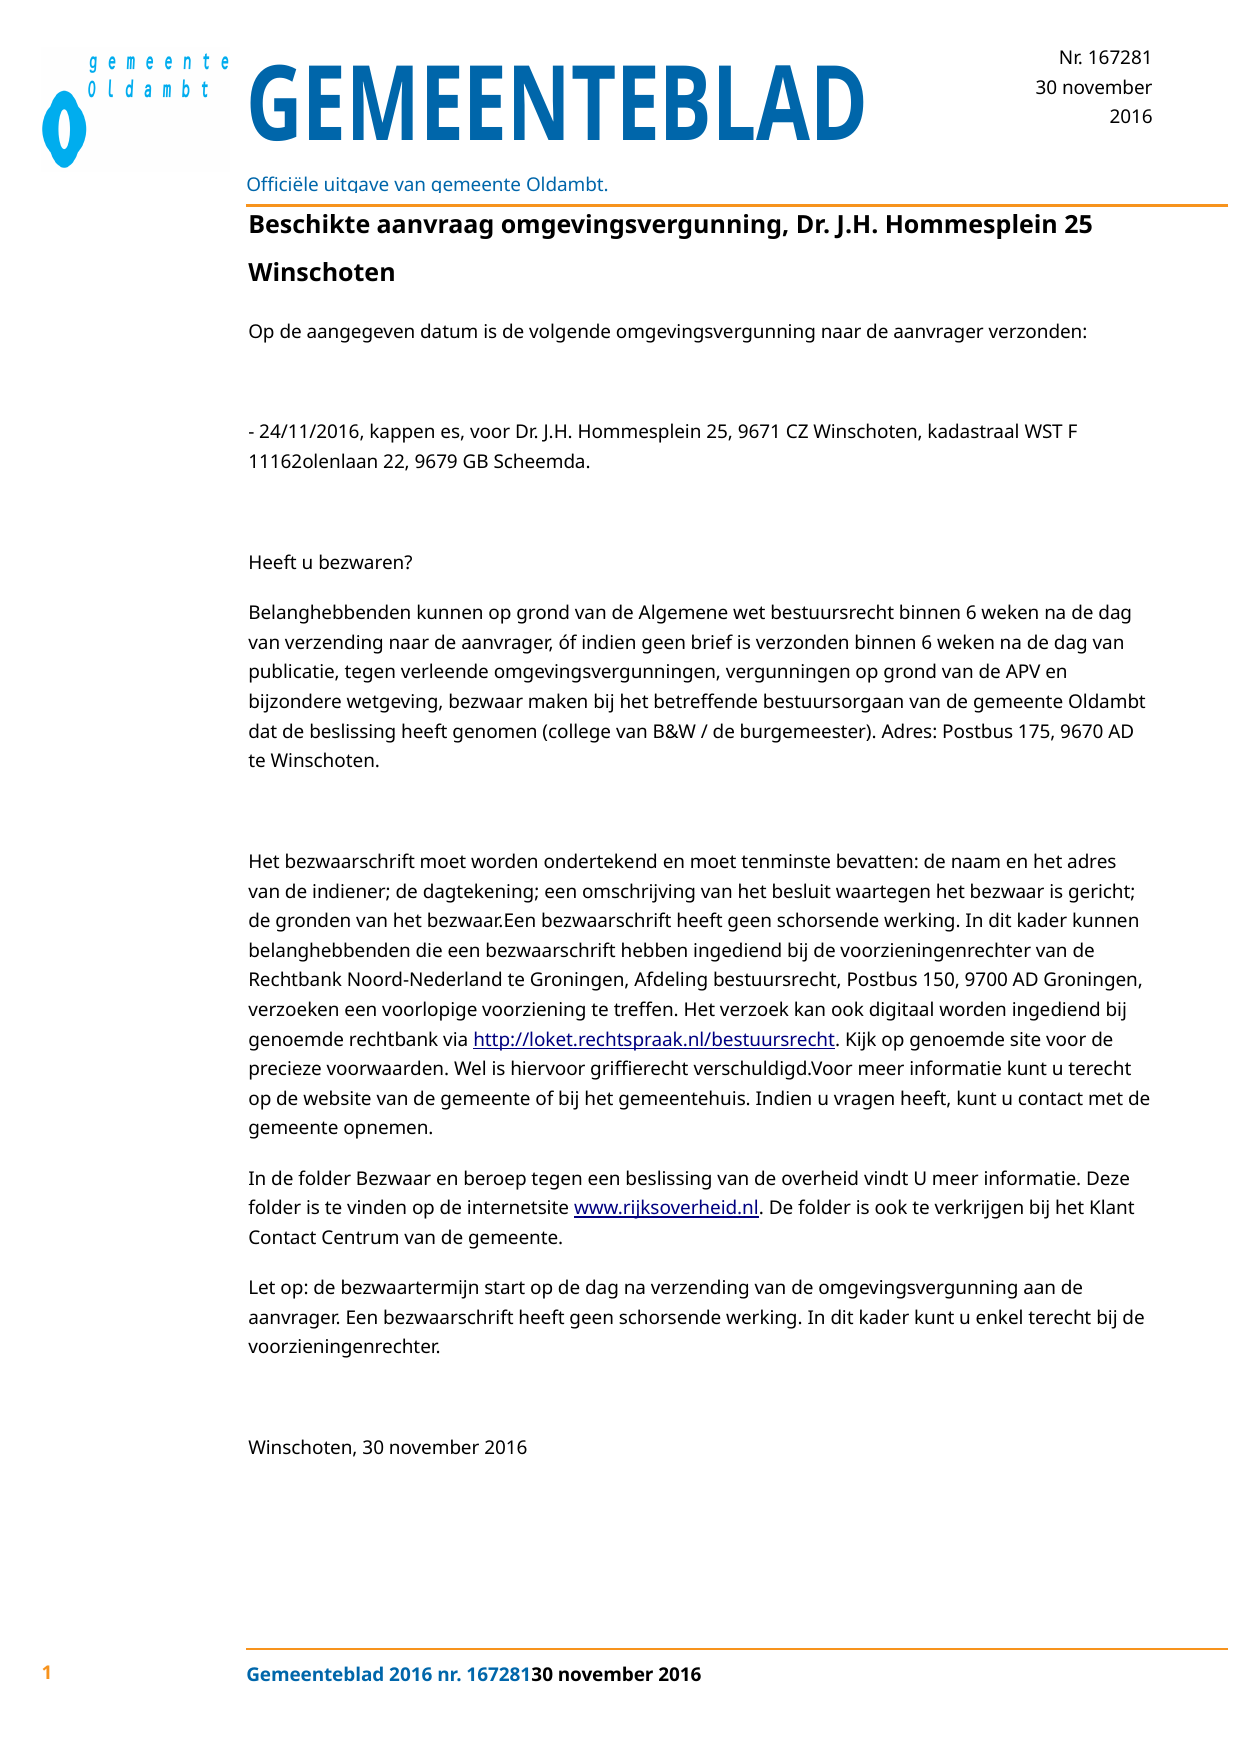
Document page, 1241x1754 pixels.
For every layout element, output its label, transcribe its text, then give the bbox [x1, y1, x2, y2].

text Belanghebbenden kunnen op grond van de Algemene wet bestuursrecht binnen 6 weken na de dag van verzending naar de aanvrager, óf indien geen brief is verzonden binnen 6 weken na de dag van publicatie, tegen verleende omgevingsvergunningen, vergunningen op grond van de APV en bijzondere wetgeving, bezwaar maken bij het betreffende bestuursorgaan van de gemeente Oldambt dat de beslissing heeft genomen (college van B&W / de burgemeester). Adres: Postbus 175, 9670 AD te Winschoten. [248, 599, 1152, 773]
picture [41, 47, 231, 172]
text Let op: de bezwaartermijn start op de dag na verzending van de omgevingsvergunning aan de aanvrager. Een bezwaarschrift heeft geen schorsende werking. In dit kader kunt u enkel terecht bij de voorzieningenrechter. [248, 1274, 1152, 1359]
text Winschoten, 30 november 2016 [248, 1434, 1152, 1460]
text Op de aangegeven datum is de volgende omgevingsvergunning naar de aanvrager verzonden: [248, 318, 1152, 344]
text Beschikte aanvraag omgevingsvergunning, Dr. J.H. Hommesplein 25 Winschoten [248, 207, 1152, 288]
text In de folder Bezwaar en beroep tegen een beslissing van de overheid vindt U meer informatie. Deze folder is te vinden op de internetsite www.rijksoverheid.nl. De folder is ook te verkrijgen bij het Klant Contact Centrum van de gemeente. [248, 1165, 1152, 1250]
text - 24/11/2016, kappen es, voor Dr. J.H. Hommesplein 25, 9671 CZ Winschoten, kadastraal WST F 11162olenlaan 22, 9679 GB Scheemda. [248, 419, 1152, 474]
text Het bezwaarschrift moet worden ondertekend en moet tenminste bevatten: de naam en het adres van de indiener; de dagtekening; een omschrijving van het besluit waartegen het bezwaar is gericht; de gronden van het bezwaar.Een bezwaarschrift heeft geen schorsende werking. In dit kader kunnen belanghebbenden die een bezwaarschrift hebben ingediend bij de voorzieningenrechter van de Rechtbank Noord-Nederland te Groningen, Afdeling bestuursrecht, Postbus 150, 9700 AD Groningen, verzoeken een voorlopige voorziening te treffen. Het verzoek kan ook digitaal worden ingediend bij genoemde rechtbank via http://loket.rechtspraak.nl/bestuursrecht. Kijk op genoemde site voor de precieze voorwaarden. Wel is hiervoor griffierecht verschuldigd.Voor meer informatie kunt u terecht op de website van de gemeente of bij het gemeentehuis. Indien u vragen heeft, kunt u contact met de gemeente opnemen. [248, 848, 1152, 1140]
text Heeft u bezwaren? [248, 549, 1152, 575]
